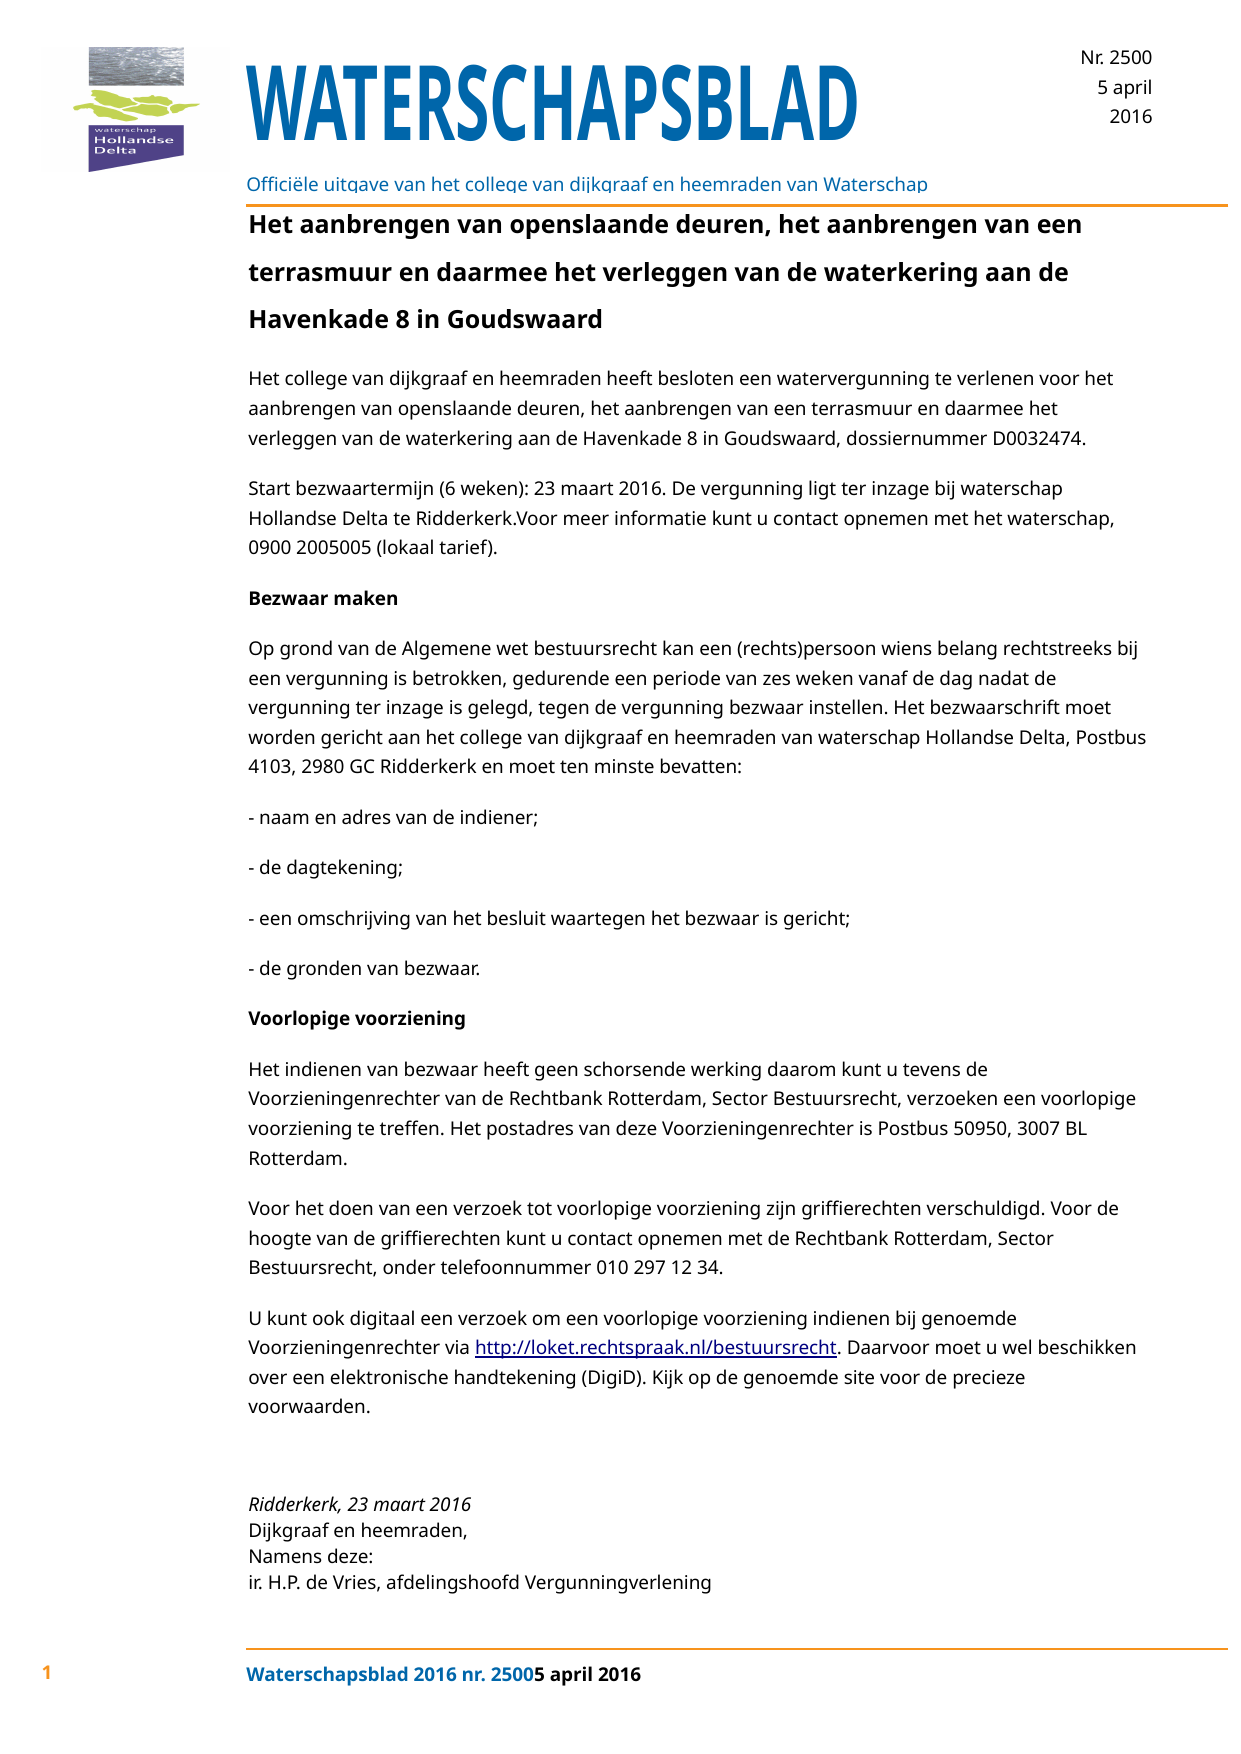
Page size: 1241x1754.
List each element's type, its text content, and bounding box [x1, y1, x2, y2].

text U kunt ook digitaal een verzoek om een voorlopige voorziening indienen bij genoemde Voorzieningenrechter via http://loket.rechtspraak.nl/bestuursrecht. Daarvoor moet u wel beschikken over een elektronische handtekening (DigiD). Kijk op de genoemde site voor de precieze voorwaarden. [248, 1305, 1152, 1419]
text ir. H.P. de Vries, afdelingshoofd Vergunningverlening [248, 1569, 1152, 1594]
text Namens deze: [248, 1543, 1152, 1569]
text Dijkgraaf en heemraden, [248, 1517, 1152, 1543]
text - de gronden van bezwaar. [248, 955, 1152, 981]
text Het college van dijkgraaf en heemraden heeft besloten een watervergunning te verlenen voor het aanbrengen van openslaande deuren, het aanbrengen van een terrasmuur en daarmee het verleggen van de waterkering aan de Havenkade 8 in Goudswaard, dossiernummer D0032474. [248, 366, 1152, 450]
text Op grond van de Algemene wet bestuursrecht kan een (rechts)persoon wiens belang rechtstreeks bij een vergunning is betrokken, gedurende een periode van zes weken vanaf de dag nadat de vergunning ter inzage is gelegd, tegen de vergunning bezwaar instellen. Het bezwaarschrift moet worden gericht aan het college van dijkgraaf en heemraden van waterschap Hollandse Delta, Postbus 4103, 2980 GC Ridderkerk en moet ten minste bevatten: [248, 635, 1152, 779]
text Bezwaar maken [248, 585, 1152, 610]
text - een omschrijving van het besluit waartegen het bezwaar is gericht; [248, 905, 1152, 930]
text Start bezwaartermijn (6 weken): 23 maart 2016. De vergunning ligt ter inzage bij waterschap Hollandse Delta te Ridderkerk.Voor meer informatie kunt u contact opnemen met het waterschap, 0900 2005005 (lokaal tarief). [248, 475, 1152, 560]
text Ridderkerk, 23 maart 2016 [248, 1492, 1152, 1517]
text - naam en adres van de indiener; [248, 804, 1152, 829]
picture [41, 47, 231, 172]
text Het indienen van bezwaar heeft geen schorsende werking daarom kunt u tevens de Voorzieningenrechter van de Rechtbank Rotterdam, Sector Bestuursrecht, verzoeken een voorlopige voorziening te treffen. Het postadres van deze Voorzieningenrechter is Postbus 50950, 3007 BL Rotterdam. [248, 1056, 1152, 1170]
text Voor het doen van een verzoek tot voorlopige voorziening zijn griffierechten verschuldigd. Voor de hoogte van de griffierechten kunt u contact opnemen met de Rechtbank Rotterdam, Sector Bestuursrecht, onder telefoonnummer 010 297 12 34. [248, 1195, 1152, 1280]
text Voorlopige voorziening [248, 1006, 1152, 1031]
text - de dagtekening; [248, 854, 1152, 880]
text Het aanbrengen van openslaande deuren, het aanbrengen van een terrasmuur en daarmee het verleggen van de waterkering aan de Havenkade 8 in Goudswaard [248, 207, 1152, 336]
